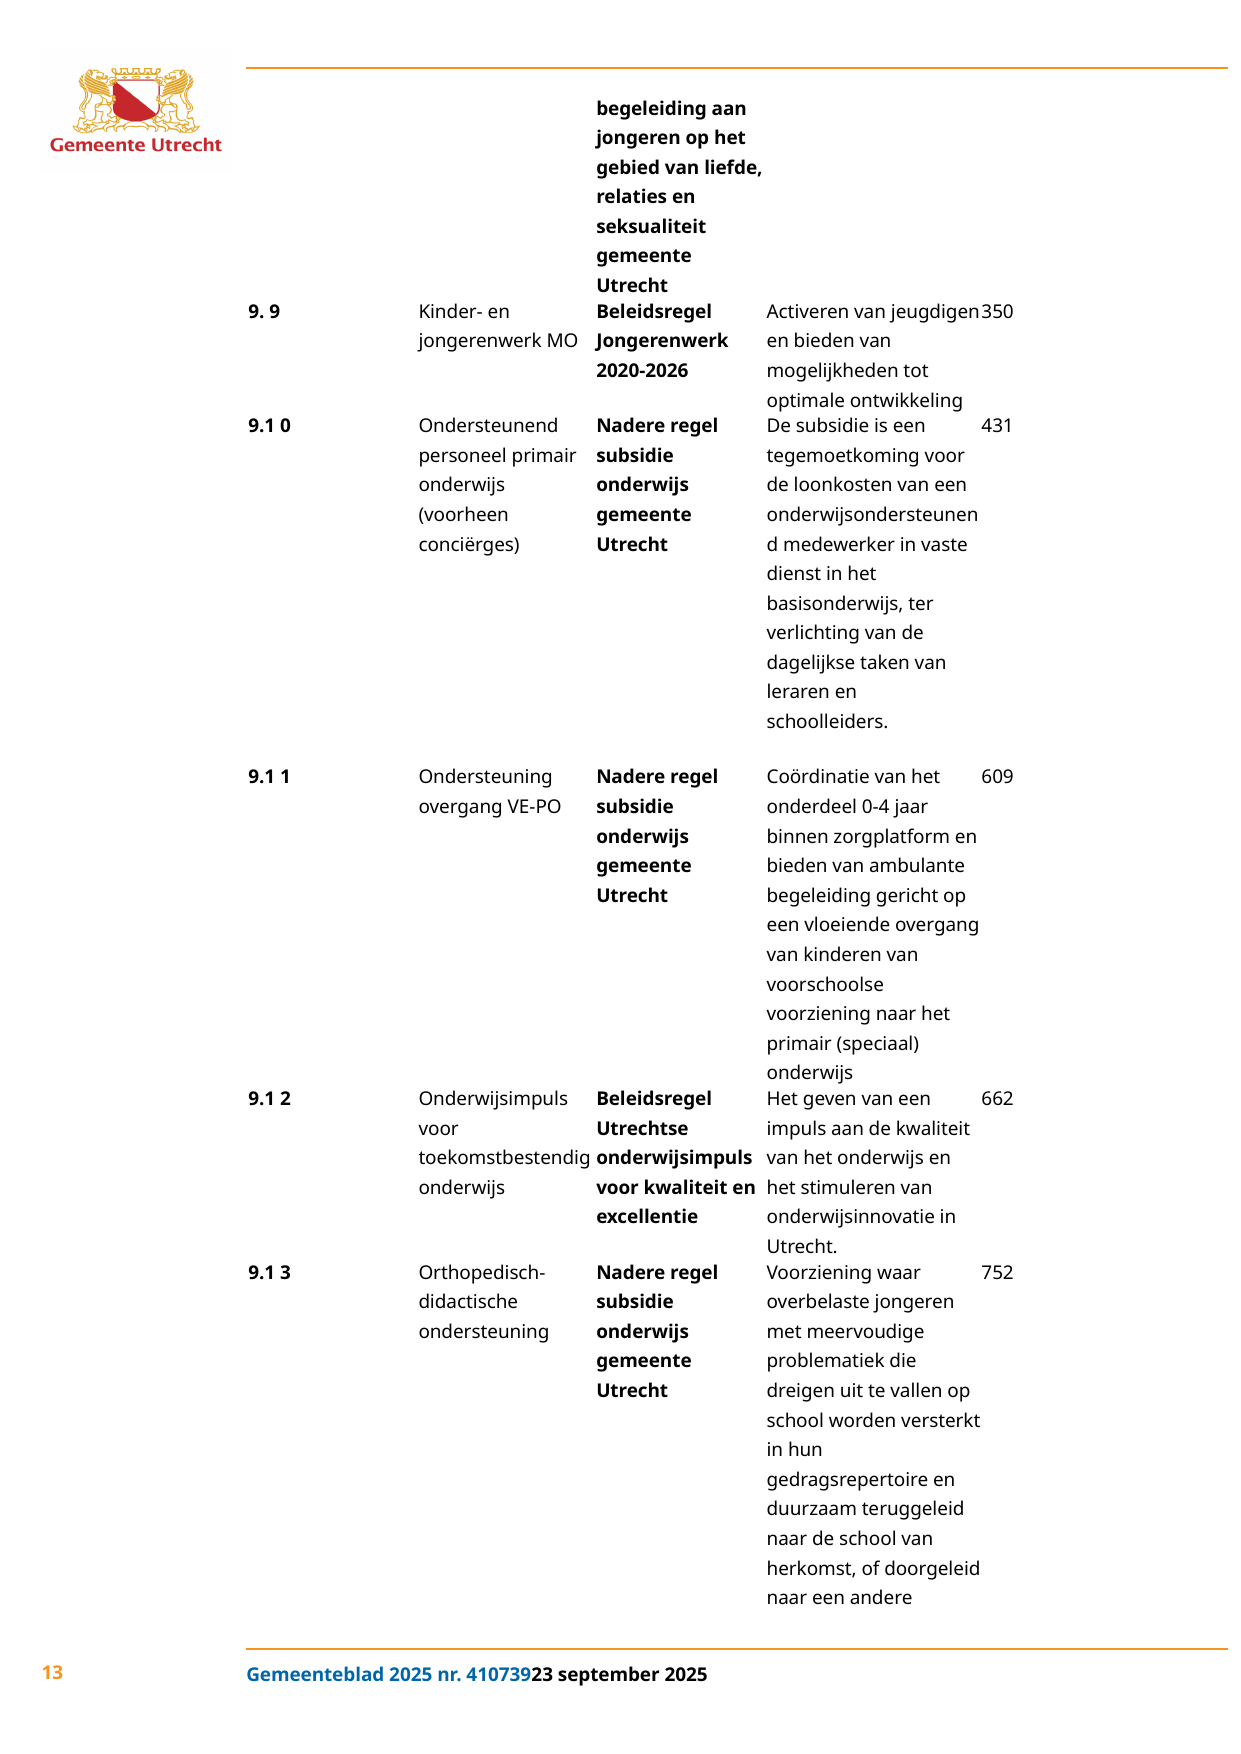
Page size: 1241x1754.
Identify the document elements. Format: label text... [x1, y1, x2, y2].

table_cell [981, 95, 1152, 298]
table_cell Beleidsregel Utrechtse onderwijsimpuls voor kwaliteit en excellentie [596, 1085, 766, 1259]
table_cell De subsidie is een tegemoetkoming voor de loonkosten van een onderwijsondersteunend medewerker in vaste dienst in het basisonderwijs, ter verlichting van de dagelijkse taken van leraren en schoolleiders. [766, 413, 981, 764]
table_cell Voorziening waar overbelaste jongeren met meervoudige problematiek die dreigen uit te vallen op school worden versterkt in hun gedragsrepertoire en duurzaam teruggeleid naar de school van herkomst, of doorgeleid naar een andere [766, 1259, 981, 1610]
table_cell 9.1 2 [248, 1085, 418, 1259]
table_cell Beleidsregel Jongerenwerk 2020-2026 [596, 298, 766, 412]
picture [41, 47, 231, 172]
table_cell Onderwijsimpuls voor toekomstbestendig onderwijs [418, 1085, 596, 1259]
table_cell 9.1 0 [248, 413, 418, 764]
table_cell 662 [981, 1085, 1152, 1259]
table_cell 9.1 1 [248, 764, 418, 1085]
table_cell [766, 95, 981, 298]
table_cell begeleiding aan jongeren op het gebied van liefde, relaties en seksualiteit gemeente Utrecht [596, 95, 766, 298]
table_cell Coördinatie van het onderdeel 0-4 jaar binnen zorgplatform en bieden van ambulante begeleiding gericht op een vloeiende overgang van kinderen van voorschoolse voorziening naar het primair (speciaal) onderwijs [766, 764, 981, 1085]
table_cell Nadere regel subsidie onderwijs gemeente Utrecht [596, 413, 766, 764]
table_cell 350 [981, 298, 1152, 412]
table_cell Activeren van jeugdigen en bieden van mogelijkheden tot optimale ontwikkeling [766, 298, 981, 412]
table_cell 9.1 3 [248, 1259, 418, 1610]
table_cell Het geven van een impuls aan de kwaliteit van het onderwijs en het stimuleren van onderwijsinnovatie in Utrecht. [766, 1085, 981, 1259]
table_cell 9. 9 [248, 298, 418, 412]
table_cell [248, 95, 418, 298]
table_cell 609 [981, 764, 1152, 1085]
table_cell Nadere regel subsidie onderwijs gemeente Utrecht [596, 1259, 766, 1610]
table_cell Orthopedisch-didactische ondersteuning [418, 1259, 596, 1610]
table_cell Ondersteunend personeel primair onderwijs (voorheen conciërges) [418, 413, 596, 764]
table_cell 431 [981, 413, 1152, 764]
table_cell Kinder- en jongerenwerk MO [418, 298, 596, 412]
table_cell Nadere regel subsidie onderwijs gemeente Utrecht [596, 764, 766, 1085]
table_cell [418, 95, 596, 298]
table_cell Ondersteuning overgang VE-PO [418, 764, 596, 1085]
table_cell 752 [981, 1259, 1152, 1610]
